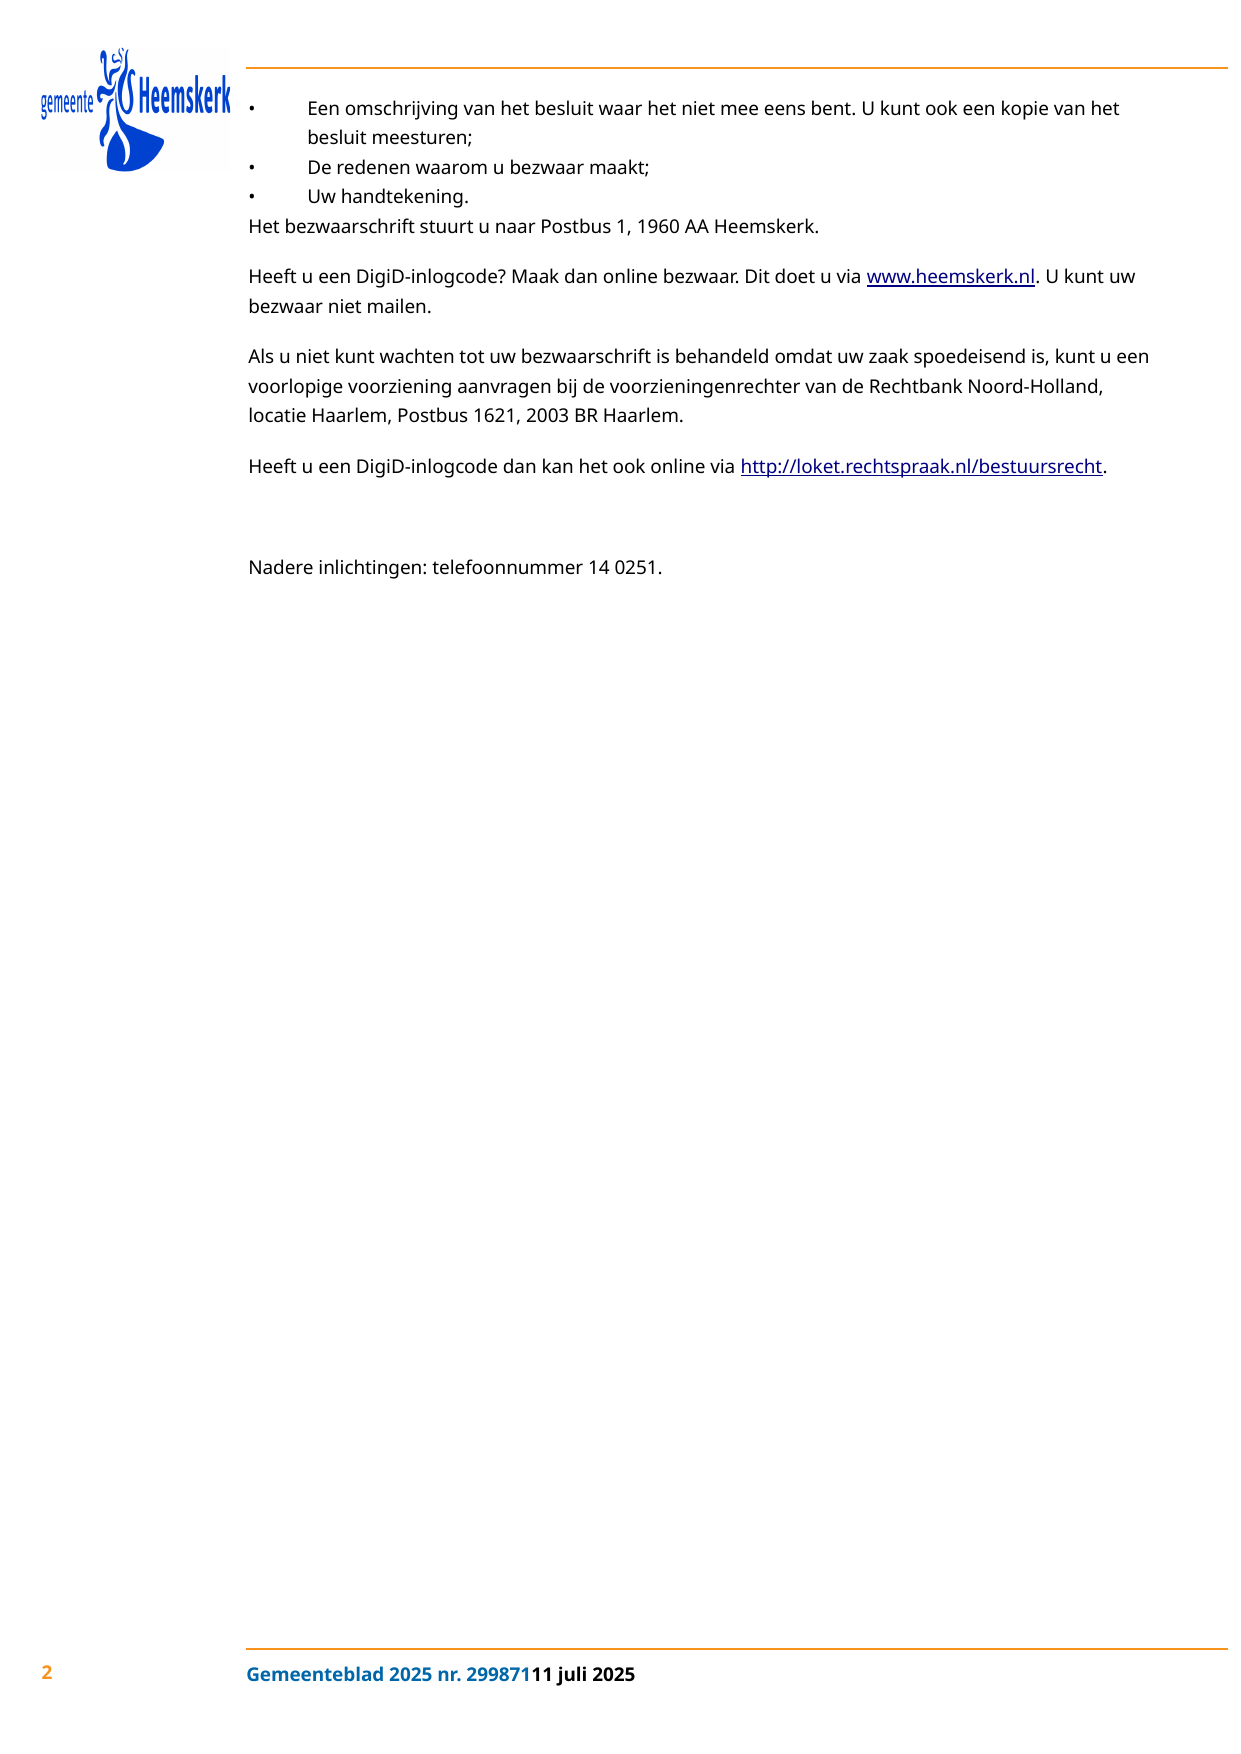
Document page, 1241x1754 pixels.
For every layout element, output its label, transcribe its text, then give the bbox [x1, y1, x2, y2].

text Het bezwaarschrift stuurt u naar Postbus 1, 1960 AA Heemskerk. [248, 213, 1152, 239]
list Uw handtekening. [248, 183, 1152, 209]
picture [41, 47, 231, 172]
list De redenen waarom u bezwaar maakt; [248, 154, 1152, 180]
text Heeft u een DigiD-inlogcode? Maak dan online bezwaar. Dit doet u via www.heemskerk.nl. U kunt uw bezwaar niet mailen. [248, 263, 1152, 319]
text Nadere inlichtingen: telefoonnummer 14 0251. [248, 554, 1152, 580]
text Als u niet kunt wachten tot uw bezwaarschrift is behandeld omdat uw zaak spoedeisend is, kunt u een voorlopige voorziening aanvragen bij de voorzieningenrechter van de Rechtbank Noord-Holland, locatie Haarlem, Postbus 1621, 2003 BR Haarlem. [248, 343, 1152, 428]
list Een omschrijving van het besluit waar het niet mee eens bent. U kunt ook een kopie van het besluit meesturen; [248, 95, 1152, 150]
text Heeft u een DigiD-inlogcode dan kan het ook online via http://loket.rechtspraak.nl/bestuursrecht. [248, 453, 1152, 479]
